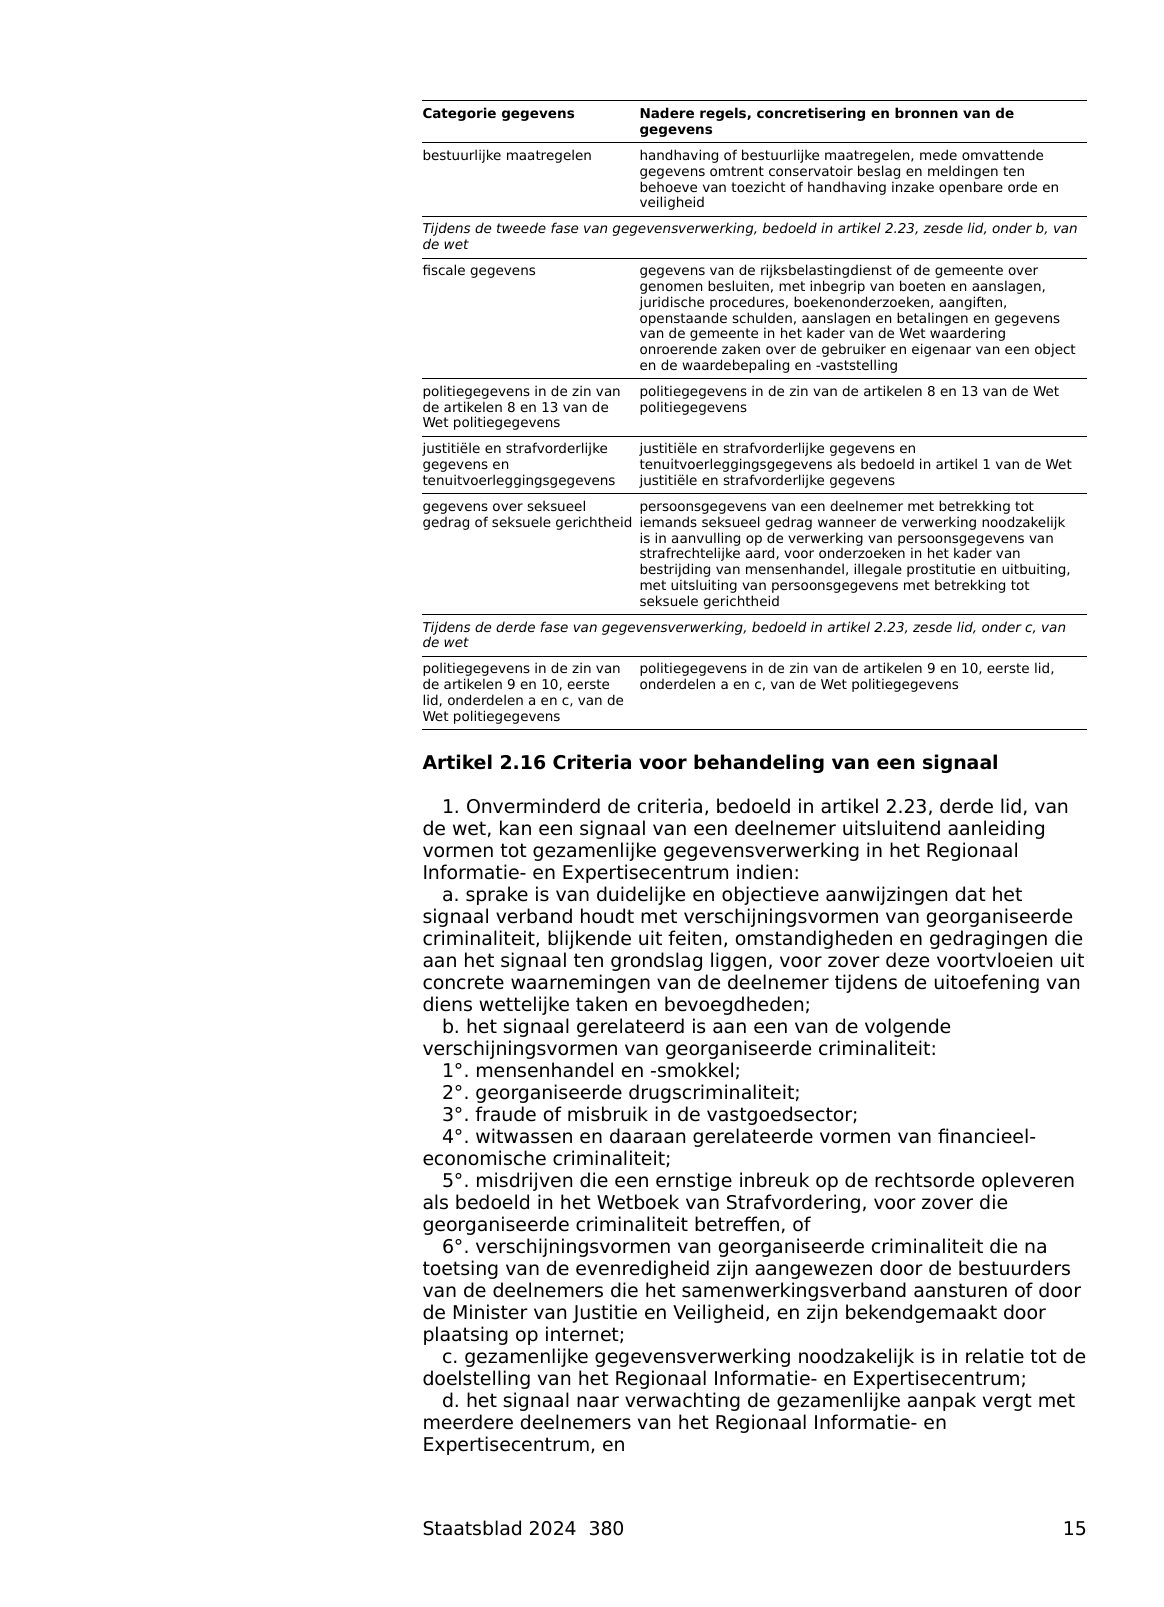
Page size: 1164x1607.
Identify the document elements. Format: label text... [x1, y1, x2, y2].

table_header Categorie gegevens [422, 101, 633, 142]
table_cell politiegegevens in de zin van de artikelen 8 en 13 van de Wet politiegegevens [422, 379, 633, 436]
table_header Nadere regels, concretisering en bronnen van de gegevens [634, 101, 1087, 142]
table_cell handhaving of bestuurlijke maatregelen, mede omvattende gegevens omtrent conservatoir beslag en meldingen ten behoeve van toezicht of handhaving inzake openbare orde en veiligheid [634, 143, 1087, 216]
text 3°. fraude of misbruik in de vastgoedsector; [422, 1104, 1087, 1126]
table_cell politiegegevens in de zin van de artikelen 9 en 10, eerste lid, onderdelen a en c, van de Wet politiegegevens [422, 657, 633, 729]
subtitle Artikel 2.16 Criteria voor behandeling van een signaal [422, 752, 1087, 774]
table_cell fiscale gegevens [422, 259, 633, 378]
table_cell politiegegevens in de zin van de artikelen 9 en 10, eerste lid, onderdelen a en c, van de Wet politiegegevens [634, 657, 1087, 729]
text 1°. mensenhandel en -smokkel; [422, 1060, 1087, 1082]
table_cell justitiële en strafvorderlijke gegevens en tenuitvoerleggingsgegevens als bedoeld in artikel 1 van de Wet justitiële en strafvorderlijke gegevens [634, 437, 1087, 493]
table_cell bestuurlijke maatregelen [422, 143, 633, 216]
text 6°. verschijningsvormen van georganiseerde criminaliteit die na toetsing van de evenredigheid zijn aangewezen door de bestuurders van de deelnemers die het samenwerkingsverband aansturen of door de Minister van Justitie en Veiligheid, en zijn bekendgemaakt door plaatsing op internet; [422, 1236, 1087, 1346]
table_cell politiegegevens in de zin van de artikelen 8 en 13 van de Wet politiegegevens [634, 379, 1087, 436]
text 4°. witwassen en daaraan gerelateerde vormen van financieel-economische criminaliteit; [422, 1126, 1087, 1170]
text 1. Onverminderd de criteria, bedoeld in artikel 2.23, derde lid, van de wet, kan een signaal van een deelnemer uitsluitend aanleiding vormen tot gezamenlijke gegevensverwerking in het Regionaal Informatie- en Expertisecentrum indien: [422, 796, 1087, 884]
table_cell Tijdens de derde fase van gegevensverwerking, bedoeld in artikel 2.23, zesde lid, onder c, van de wet [422, 615, 1087, 656]
text b. het signaal gerelateerd is aan een van de volgende verschijningsvormen van georganiseerde criminaliteit: [422, 1016, 1087, 1060]
text c. gezamenlijke gegevensverwerking noodzakelijk is in relatie tot de doelstelling van het Regionaal Informatie- en Expertisecentrum; [422, 1346, 1087, 1390]
table_cell Tijdens de tweede fase van gegevensverwerking, bedoeld in artikel 2.23, zesde lid, onder b, van de wet [422, 217, 1087, 257]
table_cell persoonsgegevens van een deelnemer met betrekking tot iemands seksueel gedrag wanneer de verwerking noodzakelijk is in aanvulling op de verwerking van persoonsgegevens van strafrechtelijke aard, voor onderzoeken in het kader van bestrijding van mensenhandel, illegale prostitutie en uitbuiting, met uitsluiting van persoonsgegevens met betrekking tot seksuele gerichtheid [634, 494, 1087, 614]
table_cell gegevens van de rijksbelastingdienst of de gemeente over genomen besluiten, met inbegrip van boeten en aanslagen, juridische procedures, boekenonderzoeken, aangiften, openstaande schulden, aanslagen en betalingen en gegevens van de gemeente in het kader van de Wet waardering onroerende zaken over de gebruiker en eigenaar van een object en de waardebepaling en -vaststelling [634, 259, 1087, 378]
text d. het signaal naar verwachting de gezamenlijke aanpak vergt met meerdere deelnemers van het Regionaal Informatie- en Expertisecentrum, en [422, 1390, 1087, 1456]
table_cell justitiële en strafvorderlijke gegevens en tenuitvoerleggingsgegevens [422, 437, 633, 493]
table_cell gegevens over seksueel gedrag of seksuele gerichtheid [422, 494, 633, 614]
text 2°. georganiseerde drugscriminaliteit; [422, 1082, 1087, 1104]
text 5°. misdrijven die een ernstige inbreuk op de rechtsorde opleveren als bedoeld in het Wetboek van Strafvordering, voor zover die georganiseerde criminaliteit betreffen, of [422, 1170, 1087, 1236]
text a. sprake is van duidelijke en objectieve aanwijzingen dat het signaal verband houdt met verschijningsvormen van georganiseerde criminaliteit, blijkende uit feiten, omstandigheden en gedragingen die aan het signaal ten grondslag liggen, voor zover deze voortvloeien uit concrete waarnemingen van de deelnemer tijdens de uitoefening van diens wettelijke taken en bevoegdheden; [422, 884, 1087, 1016]
